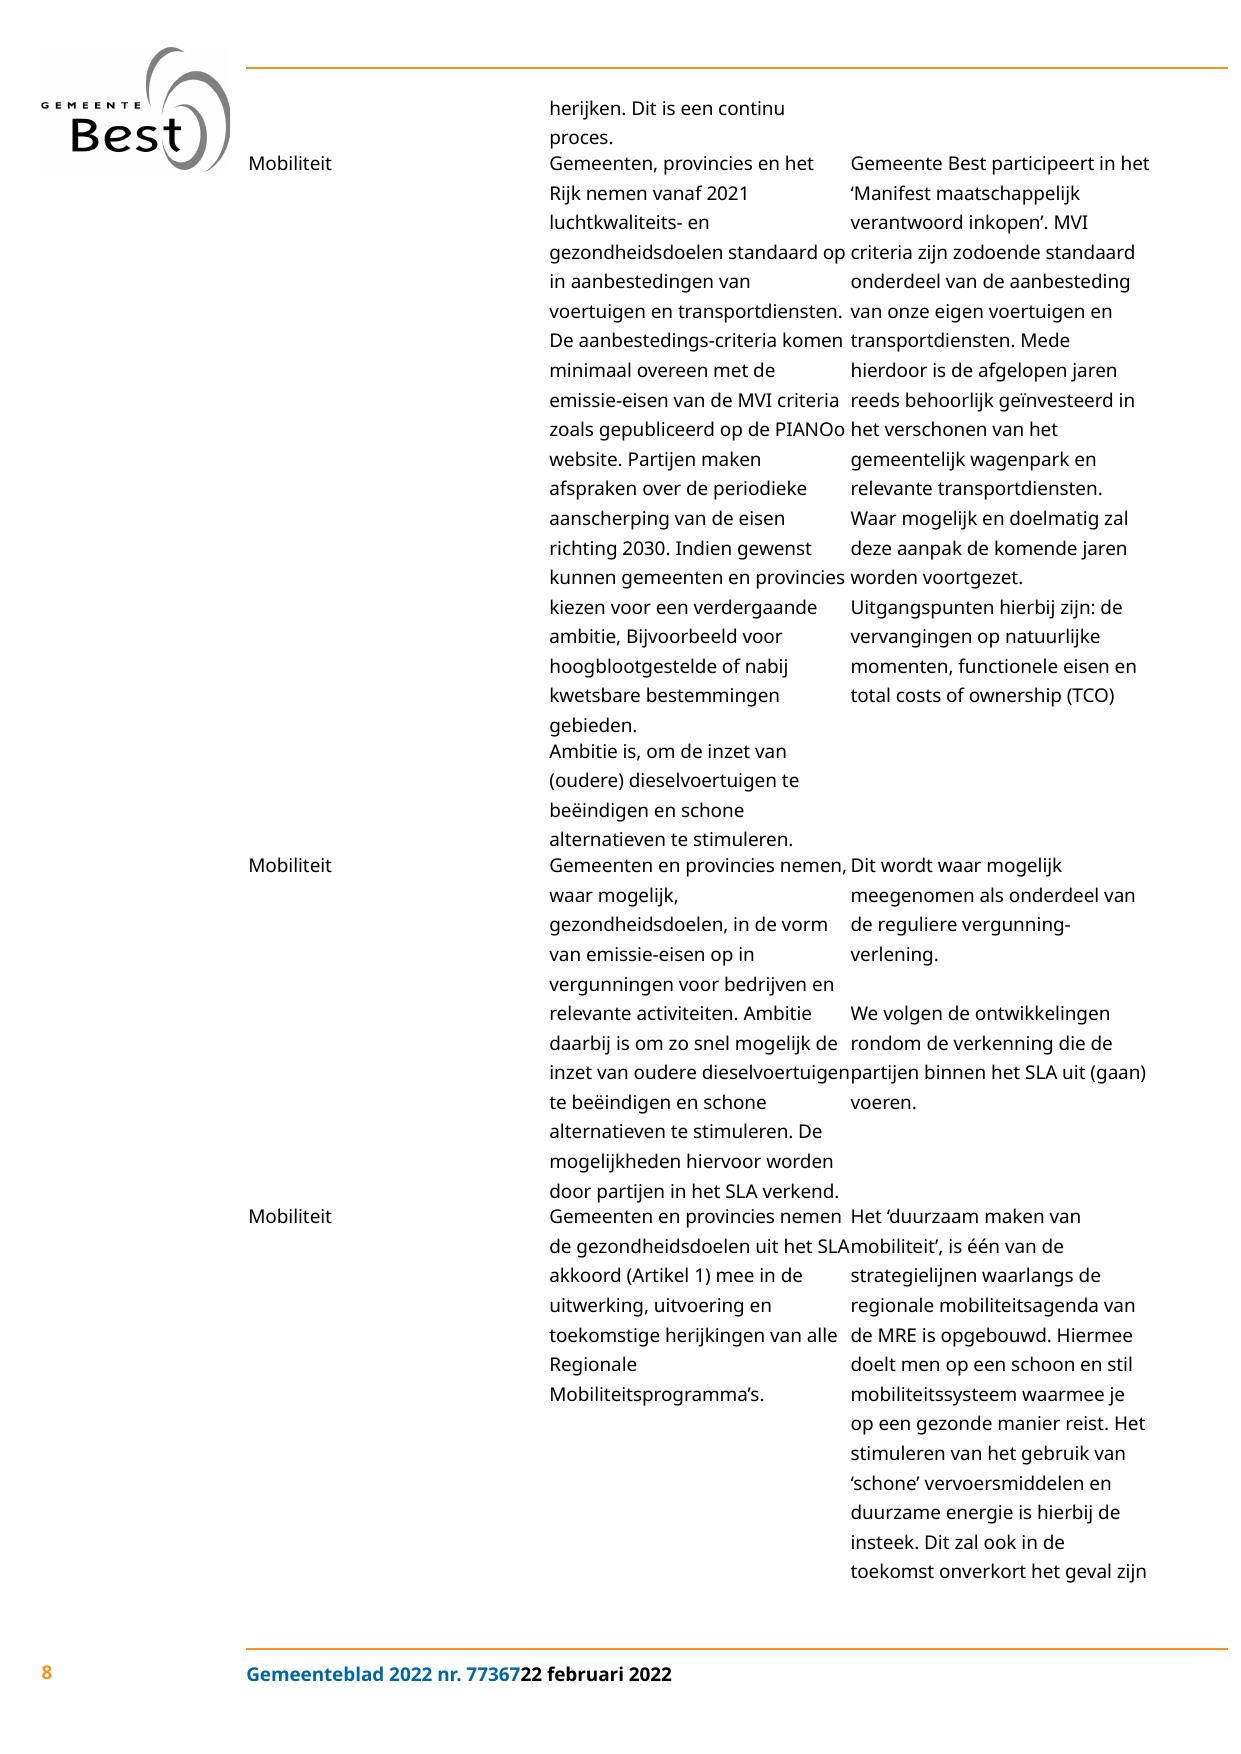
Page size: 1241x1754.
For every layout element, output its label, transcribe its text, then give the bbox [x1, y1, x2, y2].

table_cell Mobiliteit [248, 853, 549, 1203]
table_cell Het ‘duurzaam maken van mobiliteit’, is één van de strategielijnen waarlangs de regionale mobiliteitsagenda van de MRE is opgebouwd. Hiermee doelt men op een schoon en stil mobiliteitssysteem waarmee je op een gezonde manier reist. Het stimuleren van het gebruik van ‘schone’ vervoersmiddelen en duurzame energie is hierbij de insteek. Dit zal ook in de toekomst onverkort het geval zijn [850, 1204, 1152, 1584]
table_cell [850, 95, 1152, 150]
table_cell [248, 95, 549, 150]
table_cell Gemeente Best participeert in het ‘Manifest maatschappelijk verantwoord inkopen’. MVI criteria zijn zodoende standaard onderdeel van de aanbesteding van onze eigen voertuigen en transportdiensten. Mede hierdoor is de afgelopen jaren reeds behoorlijk geïnvesteerd in het verschonen van het gemeentelijk wagenpark en relevante transportdiensten. Waar mogelijk en doelmatig zal deze aanpak de komende jaren worden voortgezet. Uitgangspunten hierbij zijn: de vervangingen op natuurlijke momenten, functionele eisen en total costs of ownership (TCO) [850, 150, 1152, 852]
table_cell Gemeenten, provincies en het Rijk nemen vanaf 2021 luchtkwaliteits- en gezondheidsdoelen standaard op in aanbestedingen van voertuigen en transportdiensten. De aanbestedings-criteria komen minimaal overeen met de emissie-eisen van de MVI criteria zoals gepubliceerd op de PIANOo website. Partijen maken afspraken over de periodieke aanscherping van de eisen richting 2030. Indien gewenst kunnen gemeenten en provincies kiezen voor een verdergaande ambitie, Bijvoorbeeld voor hoogblootgestelde of nabij kwetsbare bestemmingen gebieden. [549, 150, 850, 738]
table_cell Ambitie is, om de inzet van (oudere) dieselvoertuigen te beëindigen en schone alternatieven te stimuleren. [549, 738, 850, 852]
picture [41, 47, 231, 172]
table_cell Gemeenten en provincies nemen, waar mogelijk, gezondheidsdoelen, in de vorm van emissie-eisen op in vergunningen voor bedrijven en relevante activiteiten. Ambitie daarbij is om zo snel mogelijk de inzet van oudere dieselvoertuigen te beëindigen en schone alternatieven te stimuleren. De mogelijkheden hiervoor worden door partijen in het SLA verkend. [549, 853, 850, 1203]
table_cell Mobiliteit [248, 1204, 549, 1584]
table_cell Gemeenten en provincies nemen de gezondheidsdoelen uit het SLA akkoord (Artikel 1) mee in de uitwerking, uitvoering en toekomstige herijkingen van alle Regionale Mobiliteitsprogramma’s. [549, 1204, 850, 1584]
table_cell Mobiliteit [248, 150, 549, 852]
table_cell Dit wordt waar mogelijk meegenomen als onderdeel van de reguliere vergunning-verlening. We volgen de ontwikkelingen rondom de verkenning die de partijen binnen het SLA uit (gaan) voeren. [850, 853, 1152, 1203]
table_cell herijken. Dit is een continu proces. [549, 95, 850, 150]
